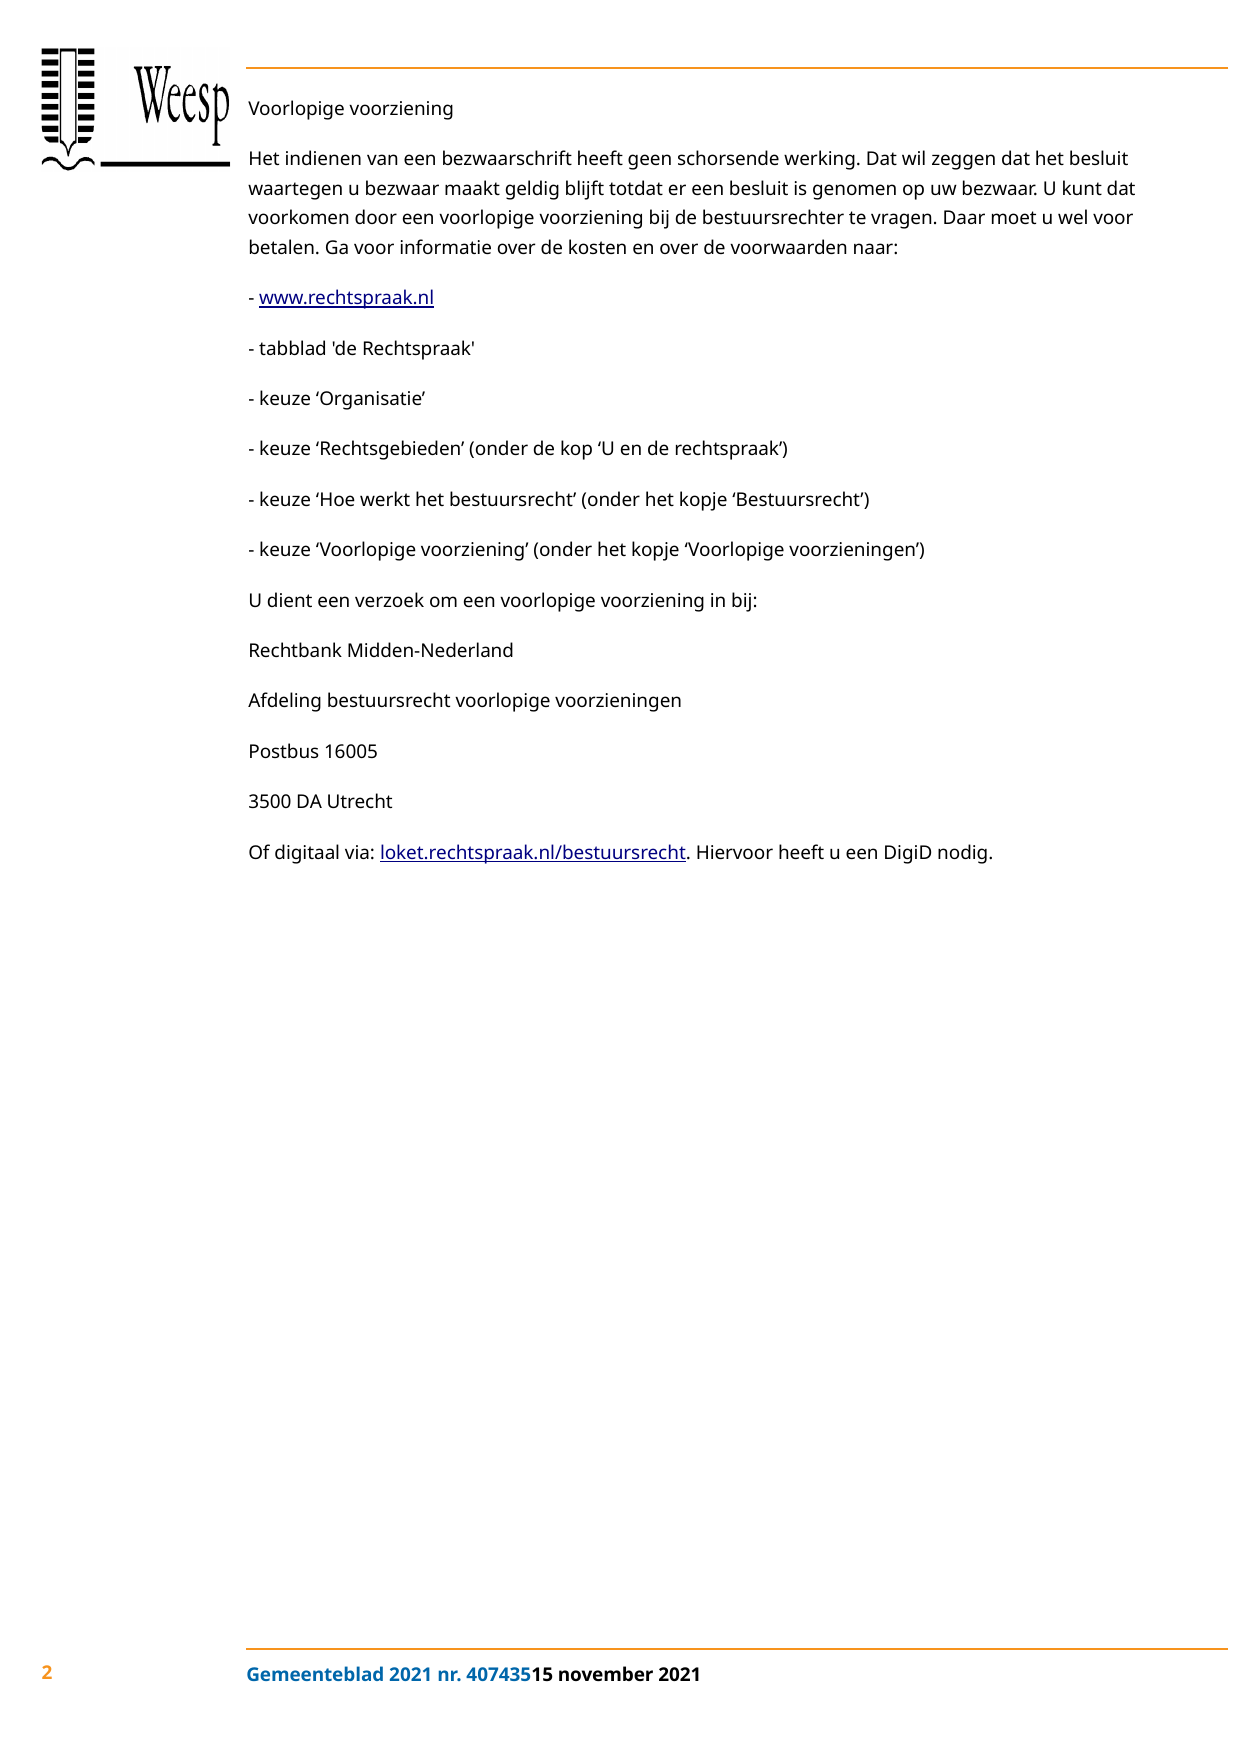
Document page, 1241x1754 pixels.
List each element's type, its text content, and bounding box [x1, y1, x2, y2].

text - keuze ‘Organisatie’ [248, 385, 1152, 411]
text - keuze ‘Voorlopige voorziening’ (onder het kopje ‘Voorlopige voorzieningen’) [248, 536, 1152, 562]
text U dient een verzoek om een voorlopige voorziening in bij: [248, 587, 1152, 613]
text Rechtbank Midden-Nederland [248, 637, 1152, 663]
text Afdeling bestuursrecht voorlopige voorzieningen [248, 688, 1152, 713]
text Of digitaal via: loket.rechtspraak.nl/bestuursrecht. Hiervoor heeft u een DigiD nodig. [248, 839, 1152, 865]
text Postbus 16005 [248, 738, 1152, 764]
picture [41, 47, 231, 172]
text Het indienen van een bezwaarschrift heeft geen schorsende werking. Dat wil zeggen dat het besluit waartegen u bezwaar maakt geldig blijft totdat er een besluit is genomen op uw bezwaar. U kunt dat voorkomen door een voorlopige voorziening bij de bestuursrechter te vragen. Daar moet u wel voor betalen. Ga voor informatie over de kosten en over de voorwaarden naar: [248, 145, 1152, 260]
text - keuze ‘Rechtsgebieden’ (onder de kop ‘U en de rechtspraak’) [248, 436, 1152, 461]
text Voorlopige voorziening [248, 95, 1152, 121]
text 3500 DA Utrecht [248, 788, 1152, 814]
text - tabblad 'de Rechtspraak' [248, 335, 1152, 361]
text - www.rechtspraak.nl [248, 284, 1152, 310]
text - keuze ‘Hoe werkt het bestuursrecht’ (onder het kopje ‘Bestuursrecht’) [248, 486, 1152, 512]
